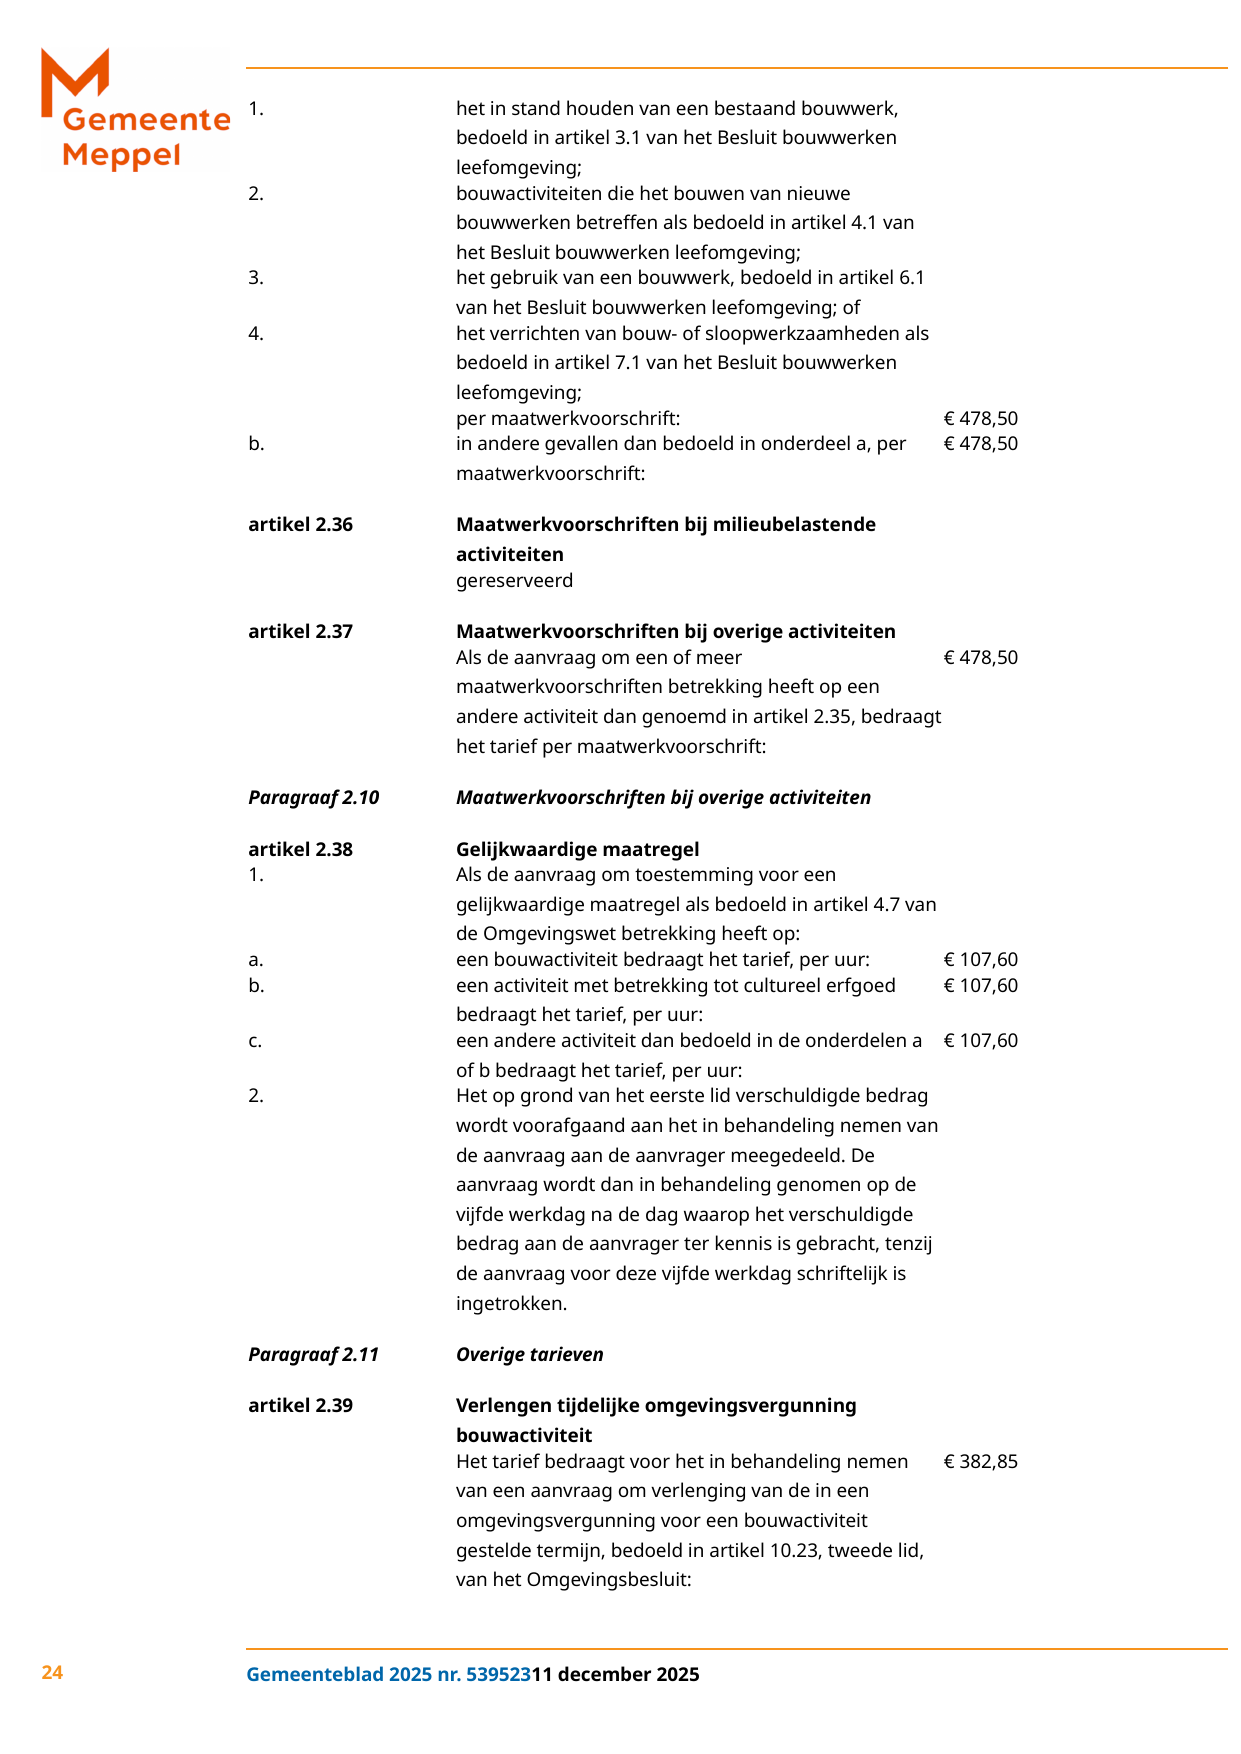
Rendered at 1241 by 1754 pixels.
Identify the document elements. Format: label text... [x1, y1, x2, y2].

table_cell in andere gevallen dan bedoeld in onderdeel a, per maatwerkvoorschrift: [456, 431, 944, 486]
table_cell Paragraaf 2.10 [248, 784, 456, 810]
table_cell het verrichten van bouw- of sloopwerkzaamheden als bedoeld in artikel 7.1 van het Besluit bouwwerken leefomgeving; [456, 320, 944, 405]
table_cell Maatwerkvoorschriften bij overige activiteiten [456, 618, 944, 644]
table_cell Maatwerkvoorschriften bij milieubelastende activiteiten [456, 512, 944, 567]
table_cell Gelijkwaardige maatregel [456, 836, 944, 861]
table_cell 4. [248, 320, 456, 405]
table_cell Verlengen tijdelijke omgevingsvergunning bouwactiviteit [456, 1393, 944, 1448]
table_cell € 478,50 [944, 644, 1152, 758]
table_cell [248, 1367, 456, 1393]
table_cell [456, 1367, 944, 1393]
table_cell € 478,50 [944, 405, 1152, 431]
table_cell [944, 1393, 1152, 1448]
table_cell b. [248, 431, 456, 486]
table_cell Maatwerkvoorschriften bij overige activiteiten [456, 784, 944, 810]
table_cell een bouwactiviteit bedraagt het tarief, per uur: [456, 946, 944, 972]
table_cell artikel 2.36 [248, 512, 456, 567]
table_cell [944, 759, 1152, 784]
table_cell 3. [248, 265, 456, 320]
table_cell [944, 618, 1152, 644]
table_cell een andere activiteit dan bedoeld in de onderdelen a of b bedraagt het tarief, per uur: [456, 1028, 944, 1083]
table_cell [248, 759, 456, 784]
table_cell [944, 486, 1152, 512]
table_cell [456, 486, 944, 512]
table_cell Het op grond van het eerste lid verschuldigde bedrag wordt voorafgaand aan het in behandeling nemen van de aanvraag aan de aanvrager meegedeeld. De aanvraag wordt dan in behandeling genomen op de vijfde werkdag na de dag waarop het verschuldigde bedrag aan de aanvrager ter kennis is gebracht, tenzij de aanvraag voor deze vijfde werkdag schriftelijk is ingetrokken. [456, 1083, 944, 1316]
table_cell het gebruik van een bouwwerk, bedoeld in artikel 6.1 van het Besluit bouwwerken leefomgeving; of [456, 265, 944, 320]
table_cell [944, 180, 1152, 264]
table_cell bouwactiviteiten die het bouwen van nieuwe bouwwerken betreffen als bedoeld in artikel 4.1 van het Besluit bouwwerken leefomgeving; [456, 180, 944, 264]
table_cell [248, 644, 456, 758]
table_cell gereserveerd [456, 567, 944, 593]
table_cell artikel 2.38 [248, 836, 456, 861]
table_cell [248, 1316, 456, 1341]
table_cell [248, 405, 456, 431]
table_cell Als de aanvraag om toestemming voor een gelijkwaardige maatregel als bedoeld in artikel 4.7 van de Omgevingswet betrekking heeft op: [456, 861, 944, 946]
table_cell [944, 512, 1152, 567]
table_cell [944, 265, 1152, 320]
table_cell [944, 836, 1152, 861]
table_cell € 107,60 [944, 972, 1152, 1027]
table_cell [248, 567, 456, 593]
table_cell Overige tarieven [456, 1341, 944, 1367]
table_cell [248, 1448, 456, 1592]
table_cell € 107,60 [944, 946, 1152, 972]
table_cell Het tarief bedraagt voor het in behandeling nemen van een aanvraag om verlenging van de in een omgevingsvergunning voor een bouwactiviteit gestelde termijn, bedoeld in artikel 10.23, tweede lid, van het Omgevingsbesluit: [456, 1448, 944, 1592]
table_cell [456, 810, 944, 836]
table_cell [944, 567, 1152, 593]
table_cell Als de aanvraag om een of meer maatwerkvoorschriften betrekking heeft op een andere activiteit dan genoemd in artikel 2.35, bedraagt het tarief per maatwerkvoorschrift: [456, 644, 944, 758]
table_cell a. [248, 946, 456, 972]
table_cell 2. [248, 1083, 456, 1316]
table_cell c. [248, 1028, 456, 1083]
table_cell b. [248, 972, 456, 1027]
table_cell [944, 593, 1152, 618]
table_cell € 478,50 [944, 431, 1152, 486]
table_cell 1. [248, 861, 456, 946]
table_cell 2. [248, 180, 456, 264]
table_cell [248, 810, 456, 836]
table_cell [944, 320, 1152, 405]
table_cell 1. [248, 95, 456, 180]
table_cell [248, 593, 456, 618]
table_cell per maatwerkvoorschrift: [456, 405, 944, 431]
table_cell [944, 784, 1152, 810]
table_cell [944, 1367, 1152, 1393]
picture [41, 47, 231, 172]
table_cell [944, 1316, 1152, 1341]
table_cell € 107,60 [944, 1028, 1152, 1083]
table_cell [944, 861, 1152, 946]
table_cell [944, 1341, 1152, 1367]
table_cell een activiteit met betrekking tot cultureel erfgoed bedraagt het tarief, per uur: [456, 972, 944, 1027]
table_cell het in stand houden van een bestaand bouwwerk, bedoeld in artikel 3.1 van het Besluit bouwwerken leefomgeving; [456, 95, 944, 180]
table_cell Paragraaf 2.11 [248, 1341, 456, 1367]
table_cell [456, 759, 944, 784]
table_cell artikel 2.39 [248, 1393, 456, 1448]
table_cell [944, 1083, 1152, 1316]
table_cell [944, 95, 1152, 180]
table_cell [248, 486, 456, 512]
table_cell [456, 593, 944, 618]
table_cell [456, 1316, 944, 1341]
table_cell € 382,85 [944, 1448, 1152, 1592]
table_cell [944, 810, 1152, 836]
table_cell artikel 2.37 [248, 618, 456, 644]
